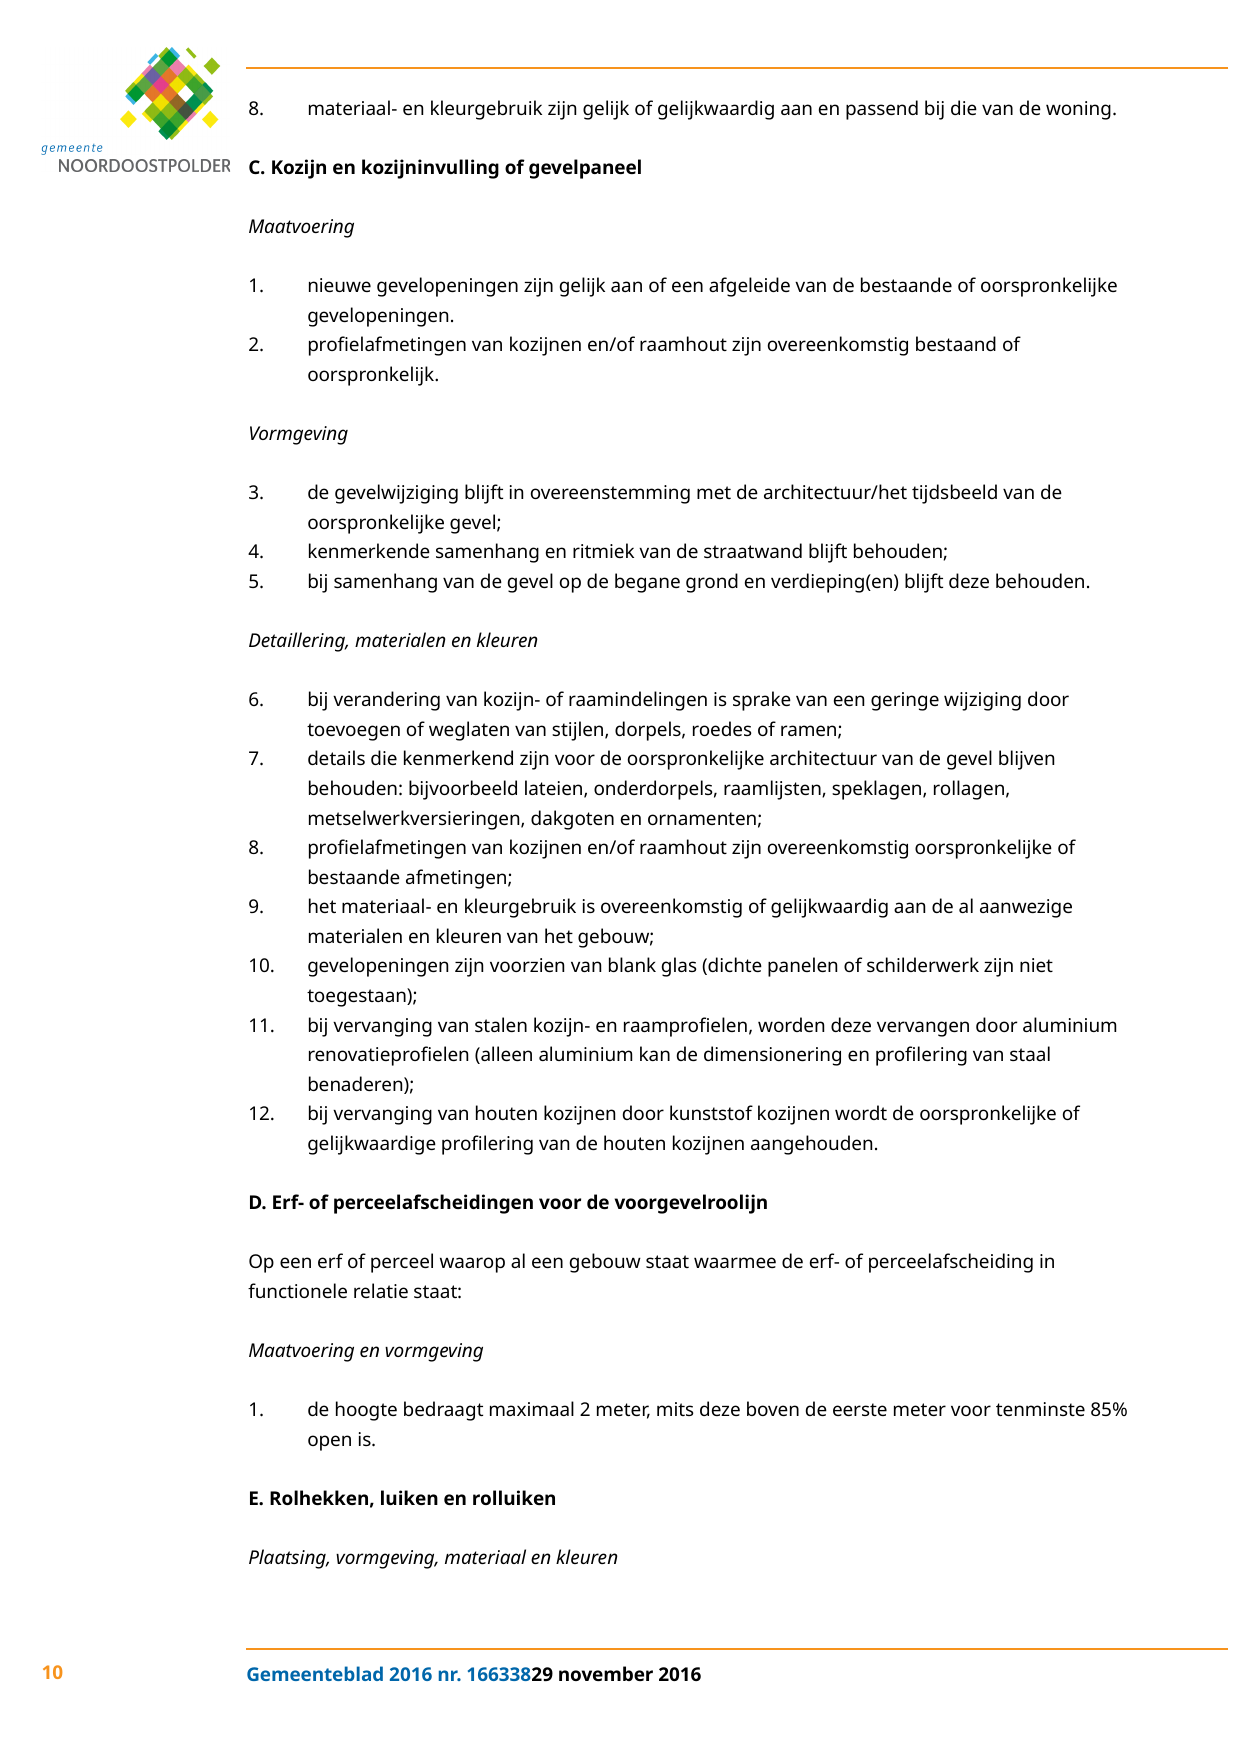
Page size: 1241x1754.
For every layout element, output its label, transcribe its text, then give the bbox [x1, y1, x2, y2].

text C. Kozijn en kozijninvulling of gevelpaneel [248, 154, 1152, 180]
list bij verandering van kozijn- of raamindelingen is sprake van een geringe wijziging door toevoegen of weglaten van stijlen, dorpels, roedes of ramen; [248, 686, 1152, 742]
list details die kenmerkend zijn voor de oorspronkelijke architectuur van de gevel blijven behouden: bijvoorbeeld lateien, onderdorpels, raamlijsten, speklagen, rollagen, metselwerkversieringen, dakgoten en ornamenten; [248, 746, 1152, 831]
text E. Rolhekken, luiken en rolluiken [248, 1485, 1152, 1511]
list kenmerkende samenhang en ritmiek van de straatwand blijft behouden; [248, 538, 1152, 564]
list de hoogte bedraagt maximaal 2 meter, mits deze boven de eerste meter voor tenminste 85% open is. [248, 1396, 1152, 1452]
list profielafmetingen van kozijnen en/of raamhout zijn overeenkomstig oorspronkelijke of bestaande afmetingen; [248, 834, 1152, 890]
list nieuwe gevelopeningen zijn gelijk aan of een afgeleide van de bestaande of oorspronkelijke gevelopeningen. [248, 272, 1152, 328]
list gevelopeningen zijn voorzien van blank glas (dichte panelen of schilderwerk zijn niet toegestaan); [248, 953, 1152, 1008]
picture [41, 47, 231, 172]
list bij vervanging van houten kozijnen door kunststof kozijnen wordt de oorspronkelijke of gelijkwaardige profilering van de houten kozijnen aangehouden. [248, 1101, 1152, 1156]
list bij vervanging van stalen kozijn- en raamprofielen, worden deze vervangen door aluminium renovatieprofielen (alleen aluminium kan de dimensionering en profilering van staal benaderen); [248, 1012, 1152, 1097]
list profielafmetingen van kozijnen en/of raamhout zijn overeenkomstig bestaand of oorspronkelijk. [248, 331, 1152, 387]
list het materiaal- en kleurgebruik is overeenkomstig of gelijkwaardig aan de al aanwezige materialen en kleuren van het gebouw; [248, 893, 1152, 949]
list bij samenhang van de gevel op de begane grond en verdieping(en) blijft deze behouden. [248, 568, 1152, 594]
text Vormgeving [248, 420, 1152, 446]
text D. Erf- of perceelafscheidingen voor de voorgevelroolijn [248, 1189, 1152, 1215]
text Detaillering, materialen en kleuren [248, 627, 1152, 653]
text Plaatsing, vormgeving, materiaal en kleuren [248, 1544, 1152, 1570]
text Op een erf of perceel waarop al een gebouw staat waarmee de erf- of perceelafscheiding in functionele relatie staat: [248, 1248, 1152, 1304]
list de gevelwijziging blijft in overeenstemming met de architectuur/het tijdsbeeld van de oorspronkelijke gevel; [248, 479, 1152, 535]
list materiaal- en kleurgebruik zijn gelijk of gelijkwaardig aan en passend bij die van de woning. [248, 95, 1152, 121]
text Maatvoering [248, 213, 1152, 239]
text Maatvoering en vormgeving [248, 1337, 1152, 1363]
